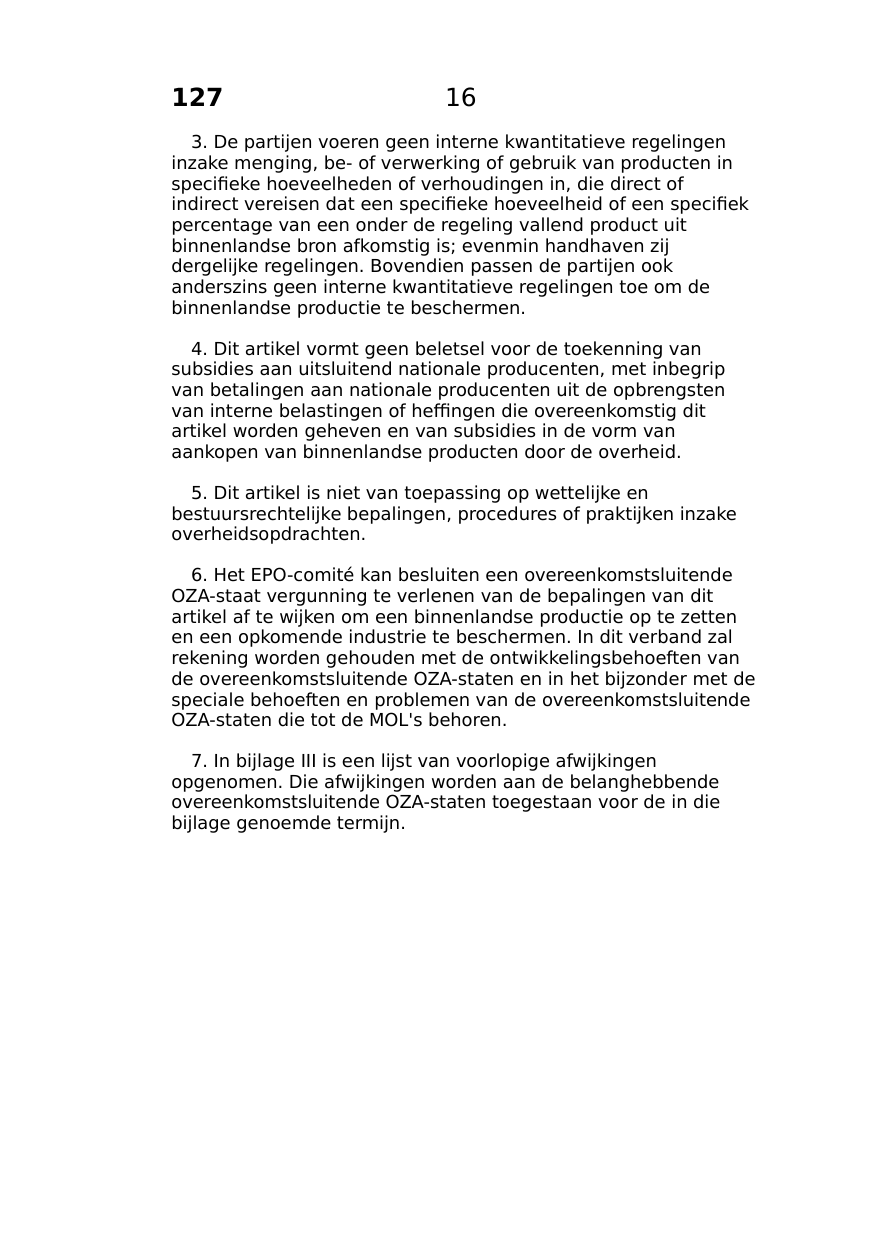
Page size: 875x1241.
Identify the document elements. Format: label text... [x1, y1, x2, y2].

text 7. In bijlage III is een lijst van voorlopige afwijkingen opgenomen. Die afwijkingen worden aan de belanghebbende overeenkomstsluitende OZA-staten toegestaan voor de in die bijlage genoemde termijn. [171, 751, 756, 834]
text 6. Het EPO-comité kan besluiten een overeenkomstsluitende OZA-staat vergunning te verlenen van de bepalingen van dit artikel af te wijken om een binnenlandse productie op te zetten en een opkomende industrie te beschermen. In dit verband zal rekening worden gehouden met de ontwikkelingsbehoeften van de overeenkomstsluitende OZA-staten en in het bijzonder met de speciale behoeften en problemen van de overeenkomstsluitende OZA-staten die tot de MOL's behoren. [171, 565, 756, 731]
text 4. Dit artikel vormt geen beletsel voor de toekenning van subsidies aan uitsluitend nationale producenten, met inbegrip van betalingen aan nationale producenten uit de opbrengsten van interne belastingen of heffingen die overeenkomstig dit artikel worden geheven en van subsidies in de vorm van aankopen van binnenlandse producten door de overheid. [171, 338, 756, 463]
text 5. Dit artikel is niet van toepassing op wettelijke en bestuursrechtelijke bepalingen, procedures of praktijken inzake overheidsopdrachten. [171, 483, 756, 545]
text 3. De partijen voeren geen interne kwantitatieve regelingen inzake menging, be- of verwerking of gebruik van producten in specifieke hoeveelheden of verhoudingen in, die direct of indirect vereisen dat een specifieke hoeveelheid of een specifiek percentage van een onder de regeling vallend product uit binnenlandse bron afkomstig is; evenmin handhaven zij dergelijke regelingen. Bovendien passen de partijen ook anderszins geen interne kwantitatieve regelingen toe om de binnenlandse productie te beschermen. [171, 132, 756, 318]
